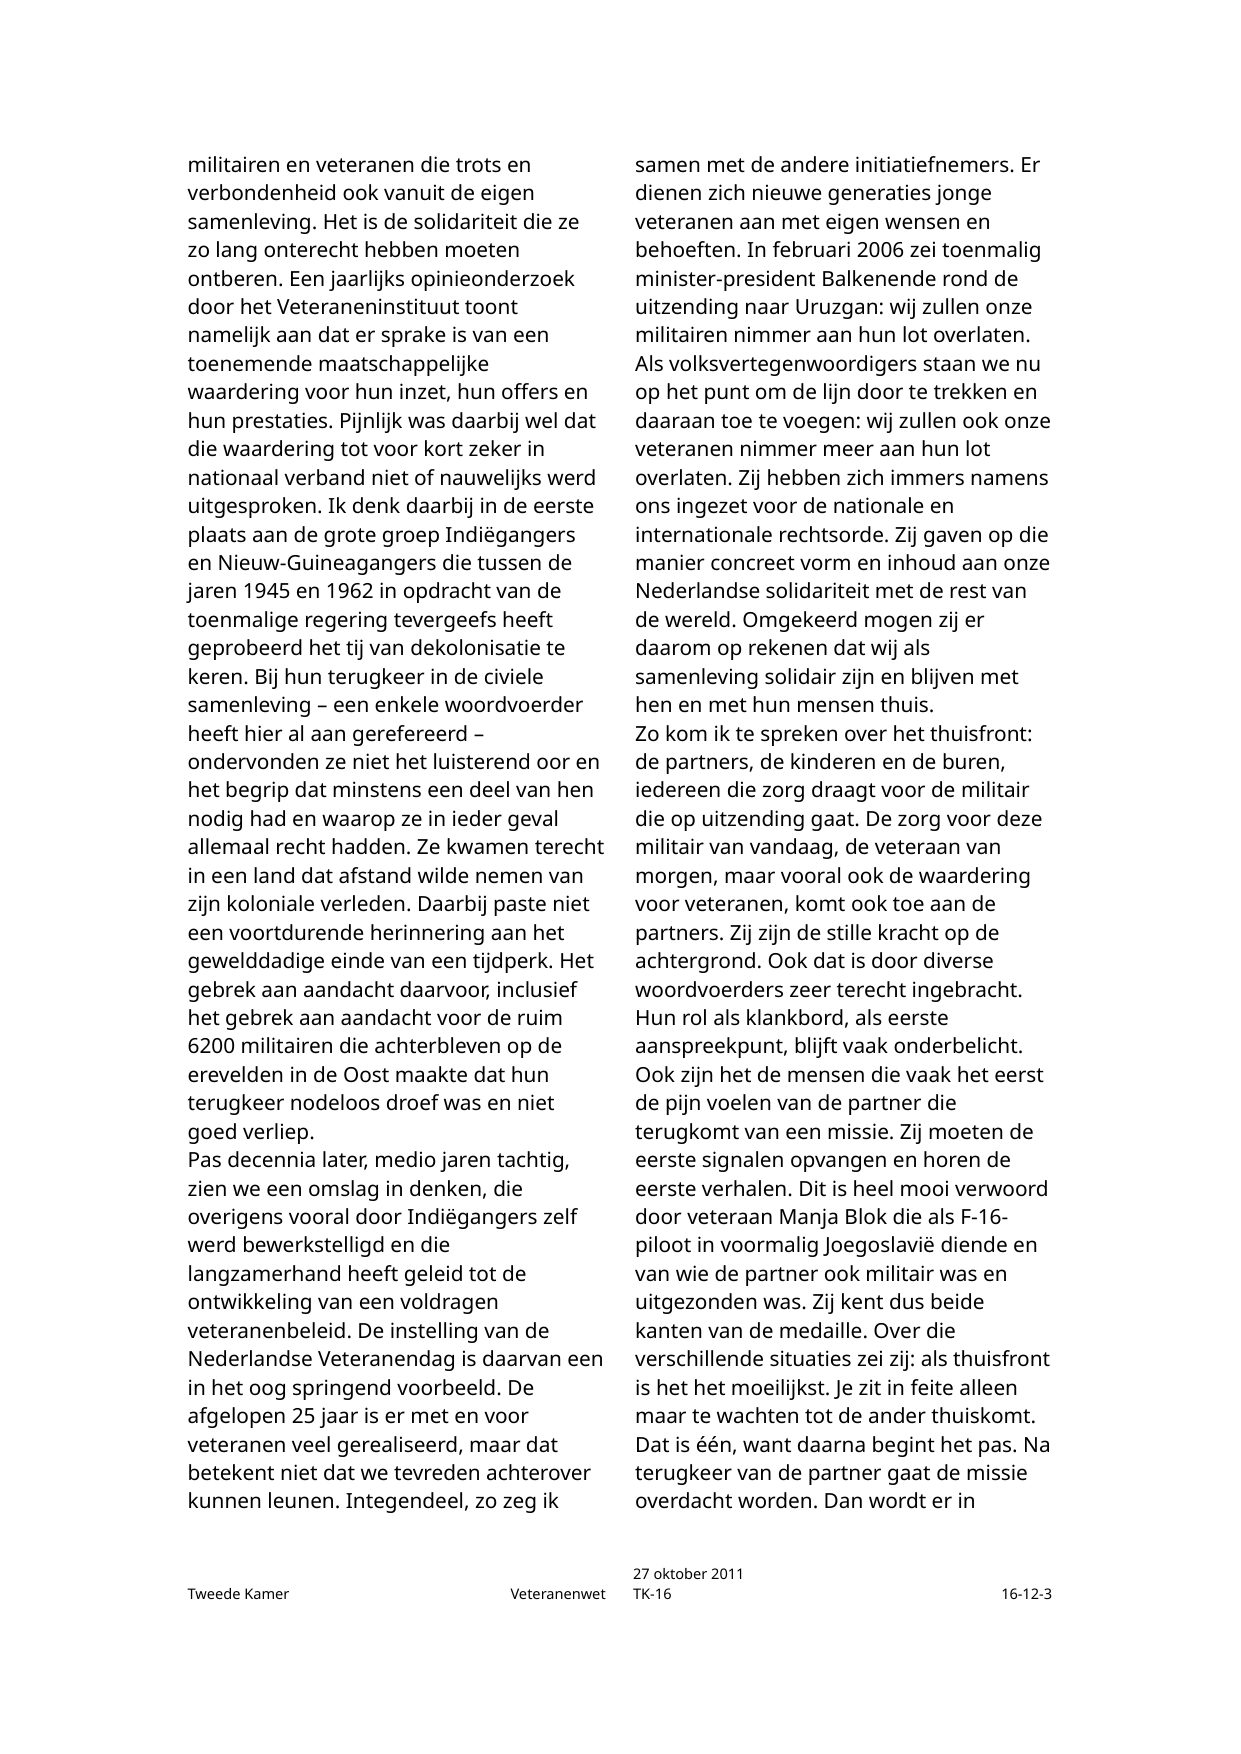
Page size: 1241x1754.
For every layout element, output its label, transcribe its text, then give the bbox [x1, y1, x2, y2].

text Zo kom ik te spreken over het thuisfront: de partners, de kinderen en de buren, iedereen die zorg draagt voor de militair die op uitzending gaat. De zorg voor deze militair van vandaag, de veteraan van morgen, maar vooral ook de waardering voor veteranen, komt ook toe aan de partners. Zij zijn de stille kracht op de achtergrond. Ook dat is door diverse woordvoerders zeer terecht ingebracht. Hun rol als klankbord, als eerste aanspreekpunt, blijft vaak onderbelicht. [635, 719, 1053, 1060]
text Ook zijn het de mensen die vaak het eerst de pijn voelen van de partner die terugkomt van een missie. Zij moeten de eerste signalen opvangen en horen de eerste verhalen. Dit is heel mooi verwoord door veteraan Manja Blok die als F-16-piloot in voormalig Joegoslavië diende en van wie de partner ook militair was en uitgezonden was. Zij kent dus beide kanten van de medaille. Over die verschillende situaties zei zij: als thuisfront is het het moeilijkst. Je zit in feite alleen maar te wachten tot de ander thuiskomt. Dat is één, want daarna begint het pas. Na terugkeer van de partner gaat de missie overdacht worden. Dan wordt er in [635, 1060, 1053, 1515]
text samen met de andere initiatiefnemers. Er dienen zich nieuwe generaties jonge veteranen aan met eigen wensen en behoeften. In februari 2006 zei toenmalig minister-president Balkenende rond de uitzending naar Uruzgan: wij zullen onze militairen nimmer aan hun lot overlaten. Als volksvertegenwoordigers staan we nu op het punt om de lijn door te trekken en daaraan toe te voegen: wij zullen ook onze veteranen nimmer meer aan hun lot overlaten. Zij hebben zich immers namens ons ingezet voor de nationale en internationale rechtsorde. Zij gaven op die manier concreet vorm en inhoud aan onze Nederlandse solidariteit met de rest van de wereld. Omgekeerd mogen zij er daarom op rekenen dat wij als samenleving solidair zijn en blijven met hen en met hun mensen thuis. [635, 150, 1053, 719]
text militairen en veteranen die trots en verbondenheid ook vanuit de eigen samenleving. Het is de solidariteit die ze zo lang onterecht hebben moeten ontberen. Een jaarlijks opinieonderzoek door het Veteraneninstituut toont namelijk aan dat er sprake is van een toenemende maatschappelijke waardering voor hun inzet, hun offers en hun prestaties. Pijnlijk was daarbij wel dat die waardering tot voor kort zeker in nationaal verband niet of nauwelijks werd uitgesproken. Ik denk daarbij in de eerste plaats aan de grote groep Indiëgangers en Nieuw-Guineagangers die tussen de jaren 1945 en 1962 in opdracht van de toenmalige regering tevergeefs heeft geprobeerd het tij van dekolonisatie te keren. Bij hun terugkeer in de civiele samenleving – een enkele woordvoerder heeft hier al aan gerefereerd – ondervonden ze niet het luisterend oor en het begrip dat minstens een deel van hen nodig had en waarop ze in ieder geval allemaal recht hadden. Ze kwamen terecht in een land dat afstand wilde nemen van zijn koloniale verleden. Daarbij paste niet een voortdurende herinnering aan het gewelddadige einde van een tijdperk. Het gebrek aan aandacht daarvoor, inclusief het gebrek aan aandacht voor de ruim 6200 militairen die achterbleven op de erevelden in de Oost maakte dat hun terugkeer nodeloos droef was en niet goed verliep. [187, 150, 605, 1145]
text Pas decennia later, medio jaren tachtig, zien we een omslag in denken, die overigens vooral door Indiëgangers zelf werd bewerkstelligd en die langzamerhand heeft geleid tot de ontwikkeling van een voldragen veteranenbeleid. De instelling van de Nederlandse Veteranendag is daarvan een in het oog springend voorbeeld. De afgelopen 25 jaar is er met en voor veteranen veel gerealiseerd, maar dat betekent niet dat we tevreden achterover kunnen leunen. Integendeel, zo zeg ik [187, 1145, 605, 1515]
